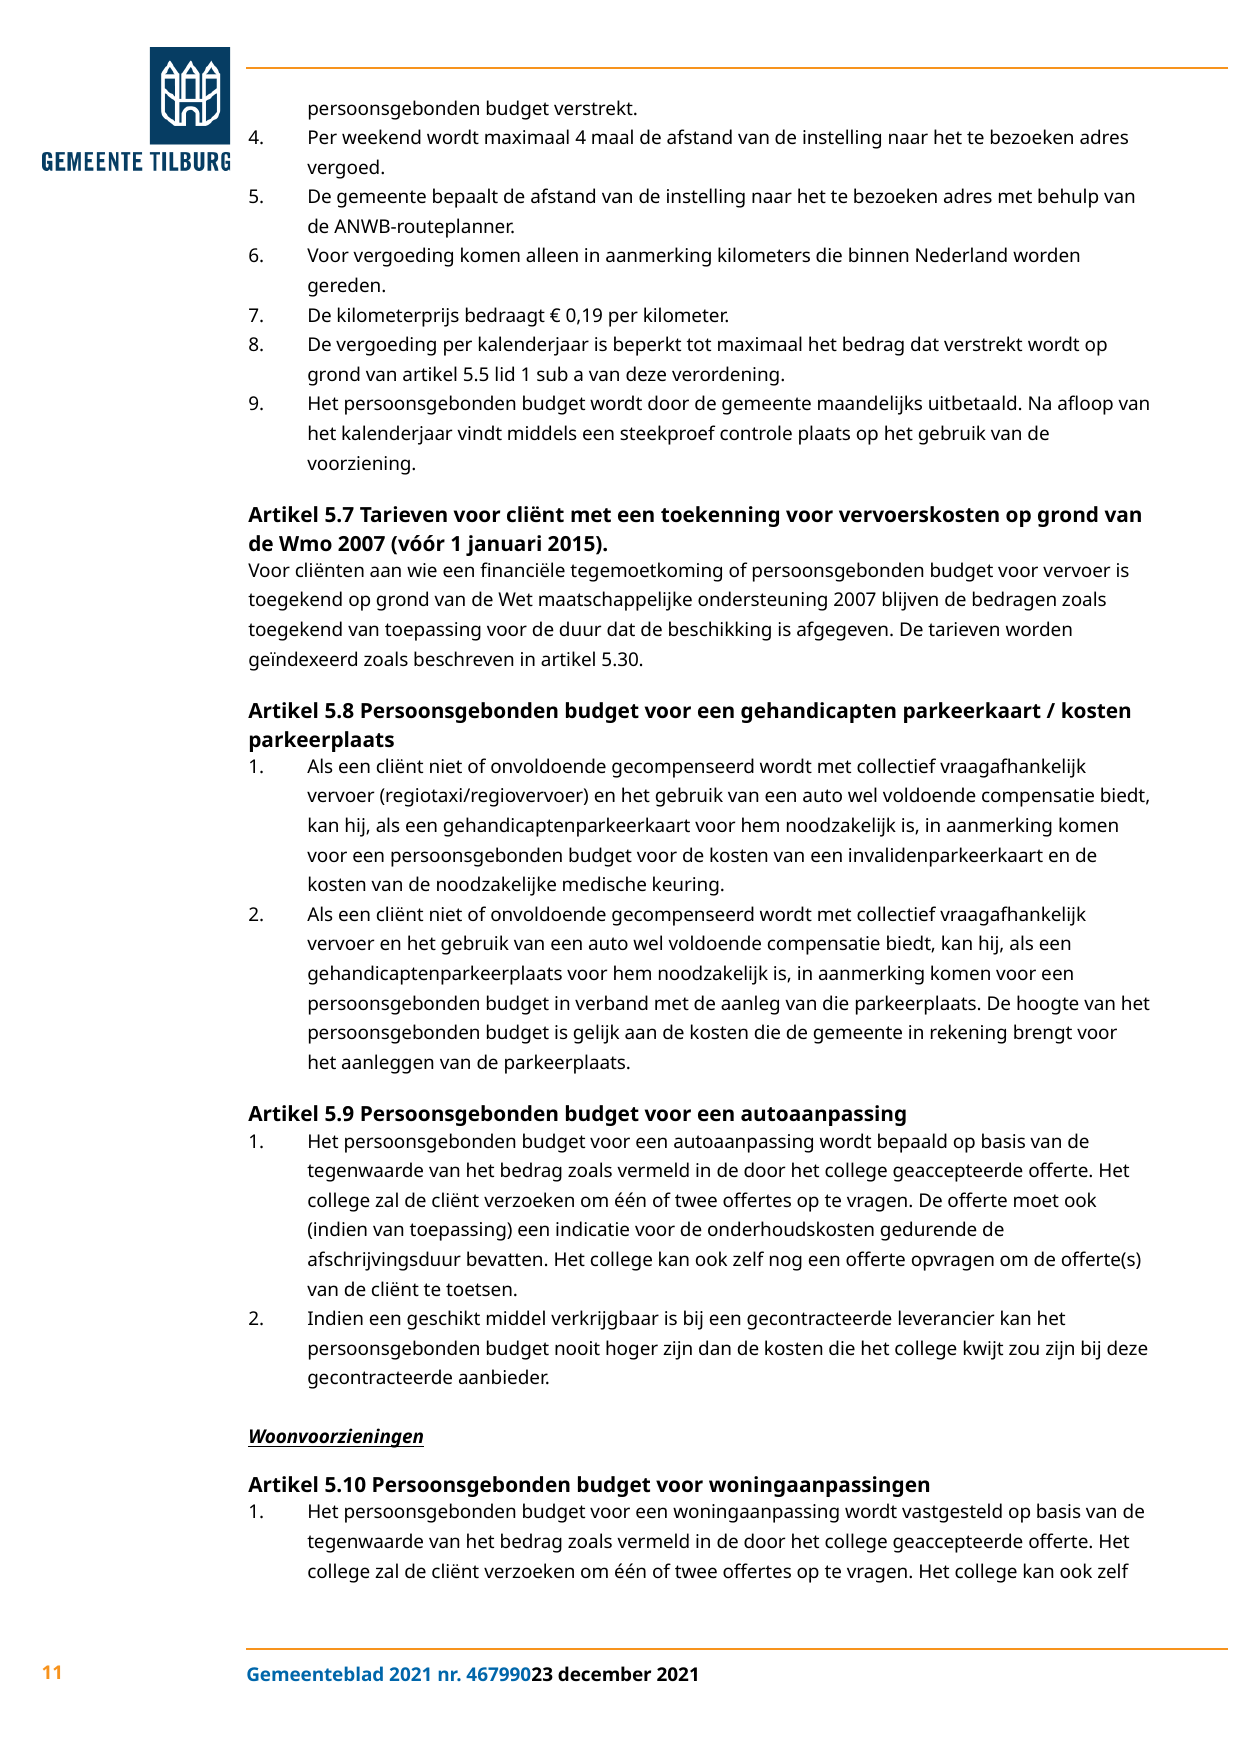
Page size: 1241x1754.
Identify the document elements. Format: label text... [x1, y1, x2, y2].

list Indien een geschikt middel verkrijgbaar is bij een gecontracteerde leverancier kan het persoonsgebonden budget nooit hoger zijn dan de kosten die het college kwijt zou zijn bij deze gecontracteerde aanbieder. [248, 1305, 1152, 1390]
text Artikel 5.10 Persoonsgebonden budget voor woningaanpassingen [248, 1470, 1152, 1499]
list Het persoonsgebonden budget voor een autoaanpassing wordt bepaald op basis van de tegenwaarde van het bedrag zoals vermeld in de door het college geaccepteerde offerte. Het college zal de cliënt verzoeken om één of twee offertes op te vragen. De offerte moet ook (indien van toepassing) een indicatie voor de onderhoudskosten gedurende de afschrijvingsduur bevatten. Het college kan ook zelf nog een offerte opvragen om de offerte(s) van de cliënt te toetsen. [248, 1128, 1152, 1301]
list persoonsgebonden budget verstrekt. [248, 95, 1152, 121]
text Artikel 5.7 Tarieven voor cliënt met een toekenning voor vervoerskosten op grond van de Wmo 2007 (vóór 1 januari 2015). [248, 500, 1152, 557]
list Het persoonsgebonden budget wordt door de gemeente maandelijks uitbetaald. Na afloop van het kalenderjaar vindt middels een steekproef controle plaats op het gebruik van de voorziening. [248, 391, 1152, 476]
list Het persoonsgebonden budget voor een woningaanpassing wordt vastgesteld op basis van de tegenwaarde van het bedrag zoals vermeld in de door het college geaccepteerde offerte. Het college zal de cliënt verzoeken om één of twee offertes op te vragen. Het college kan ook zelf [248, 1499, 1152, 1583]
list Als een cliënt niet of onvoldoende gecompenseerd wordt met collectief vraagafhankelijk vervoer en het gebruik van een auto wel voldoende compensatie biedt, kan hij, als een gehandicaptenparkeerplaats voor hem noodzakelijk is, in aanmerking komen voor een persoonsgebonden budget in verband met de aanleg van die parkeerplaats. De hoogte van het persoonsgebonden budget is gelijk aan de kosten die de gemeente in rekening brengt voor het aanleggen van de parkeerplaats. [248, 901, 1152, 1075]
list De kilometerprijs bedraagt € 0,19 per kilometer. [248, 302, 1152, 328]
text Woonvoorzieningen [248, 1424, 1152, 1449]
list Per weekend wordt maximaal 4 maal de afstand van de instelling naar het te bezoeken adres vergoed. [248, 124, 1152, 180]
list Voor vergoeding komen alleen in aanmerking kilometers die binnen Nederland worden gereden. [248, 243, 1152, 298]
text Voor cliënten aan wie een financiële tegemoetkoming of persoonsgebonden budget voor vervoer is toegekend op grond van de Wet maatschappelijke ondersteuning 2007 blijven de bedragen zoals toegekend van toepassing voor de duur dat de beschikking is afgegeven. De tarieven worden geïndexeerd zoals beschreven in artikel 5.30. [248, 557, 1152, 672]
text Artikel 5.8 Persoonsgebonden budget voor een gehandicapten parkeerkaart / kosten parkeerplaats [248, 696, 1152, 753]
text Artikel 5.9 Persoonsgebonden budget voor een autoaanpassing [248, 1099, 1152, 1128]
picture [41, 47, 231, 172]
list De vergoeding per kalenderjaar is beperkt tot maximaal het bedrag dat verstrekt wordt op grond van artikel 5.5 lid 1 sub a van deze verordening. [248, 331, 1152, 387]
list De gemeente bepaalt de afstand van de instelling naar het te bezoeken adres met behulp van de ANWB-routeplanner. [248, 183, 1152, 239]
list Als een cliënt niet of onvoldoende gecompenseerd wordt met collectief vraagafhankelijk vervoer (regiotaxi/regiovervoer) en het gebruik van een auto wel voldoende compensatie biedt, kan hij, als een gehandicaptenparkeerkaart voor hem noodzakelijk is, in aanmerking komen voor een persoonsgebonden budget voor de kosten van een invalidenparkeerkaart en de kosten van de noodzakelijke medische keuring. [248, 753, 1152, 897]
